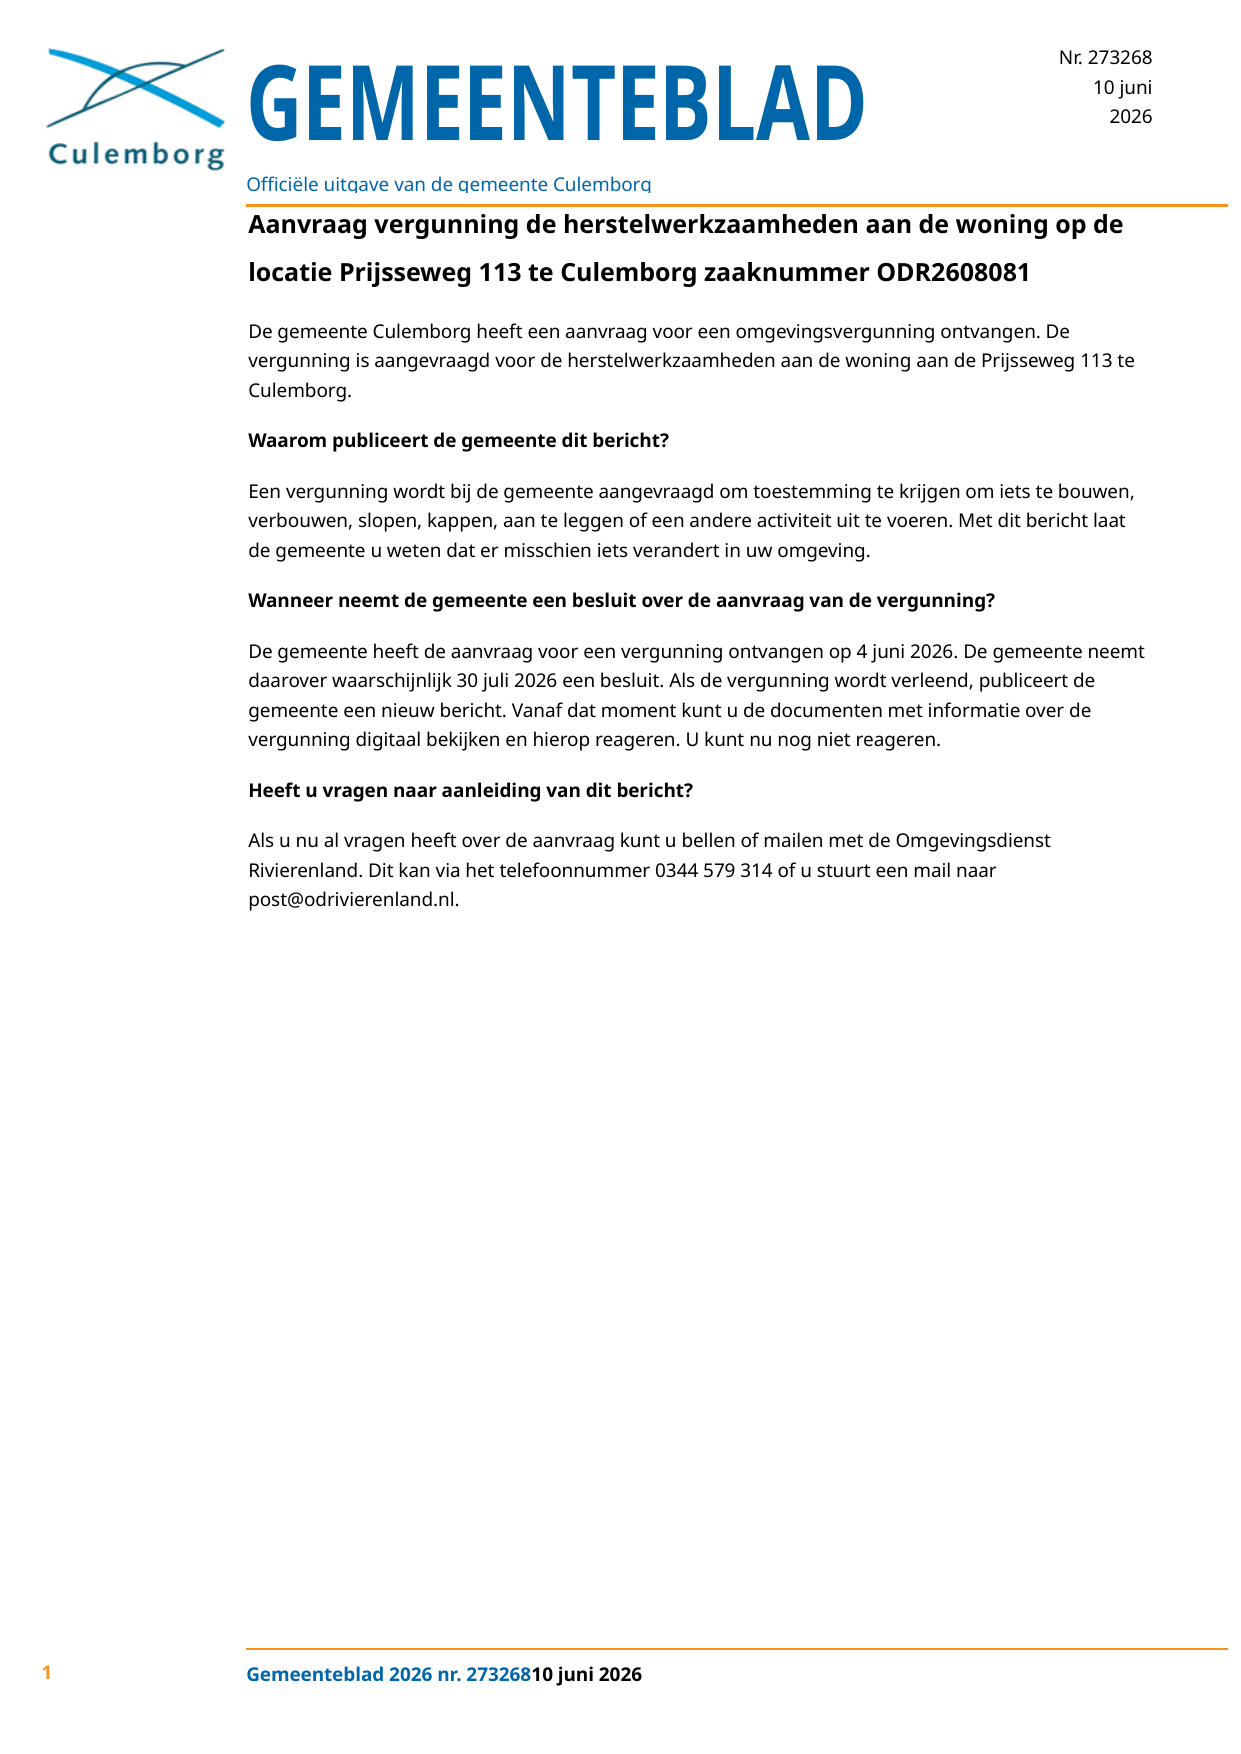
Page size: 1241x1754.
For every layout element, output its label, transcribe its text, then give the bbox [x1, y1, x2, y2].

text Een vergunning wordt bij de gemeente aangevraagd om toestemming te krijgen om iets te bouwen, verbouwen, slopen, kappen, aan te leggen of een andere activiteit uit te voeren. Met dit bericht laat de gemeente u weten dat er misschien iets verandert in uw omgeving. [248, 478, 1152, 563]
picture [41, 47, 231, 172]
text Waarom publiceert de gemeente dit bericht? [248, 427, 1152, 453]
text De gemeente heeft de aanvraag voor een vergunning ontvangen op 4 juni 2026. De gemeente neemt daarover waarschijnlijk 30 juli 2026 een besluit. Als de vergunning wordt verleend, publiceert de gemeente een nieuw bericht. Vanaf dat moment kunt u de documenten met informatie over de vergunning digitaal bekijken en hierop reageren. U kunt nu nog niet reageren. [248, 638, 1152, 752]
text Heeft u vragen naar aanleiding van dit bericht? [248, 777, 1152, 803]
text Aanvraag vergunning de herstelwerkzaamheden aan de woning op de locatie Prijsseweg 113 te Culemborg zaaknummer ODR2608081 [248, 207, 1152, 288]
text Wanneer neemt de gemeente een besluit over de aanvraag van de vergunning? [248, 587, 1152, 613]
text De gemeente Culemborg heeft een aanvraag voor een omgevingsvergunning ontvangen. De vergunning is aangevraagd voor de herstelwerkzaamheden aan de woning aan de Prijsseweg 113 te Culemborg. [248, 318, 1152, 403]
text Als u nu al vragen heeft over de aanvraag kunt u bellen of mailen met de Omgevingsdienst Rivierenland. Dit kan via het telefoonnummer 0344 579 314 of u stuurt een mail naar post@odrivierenland.nl. [248, 827, 1152, 912]
